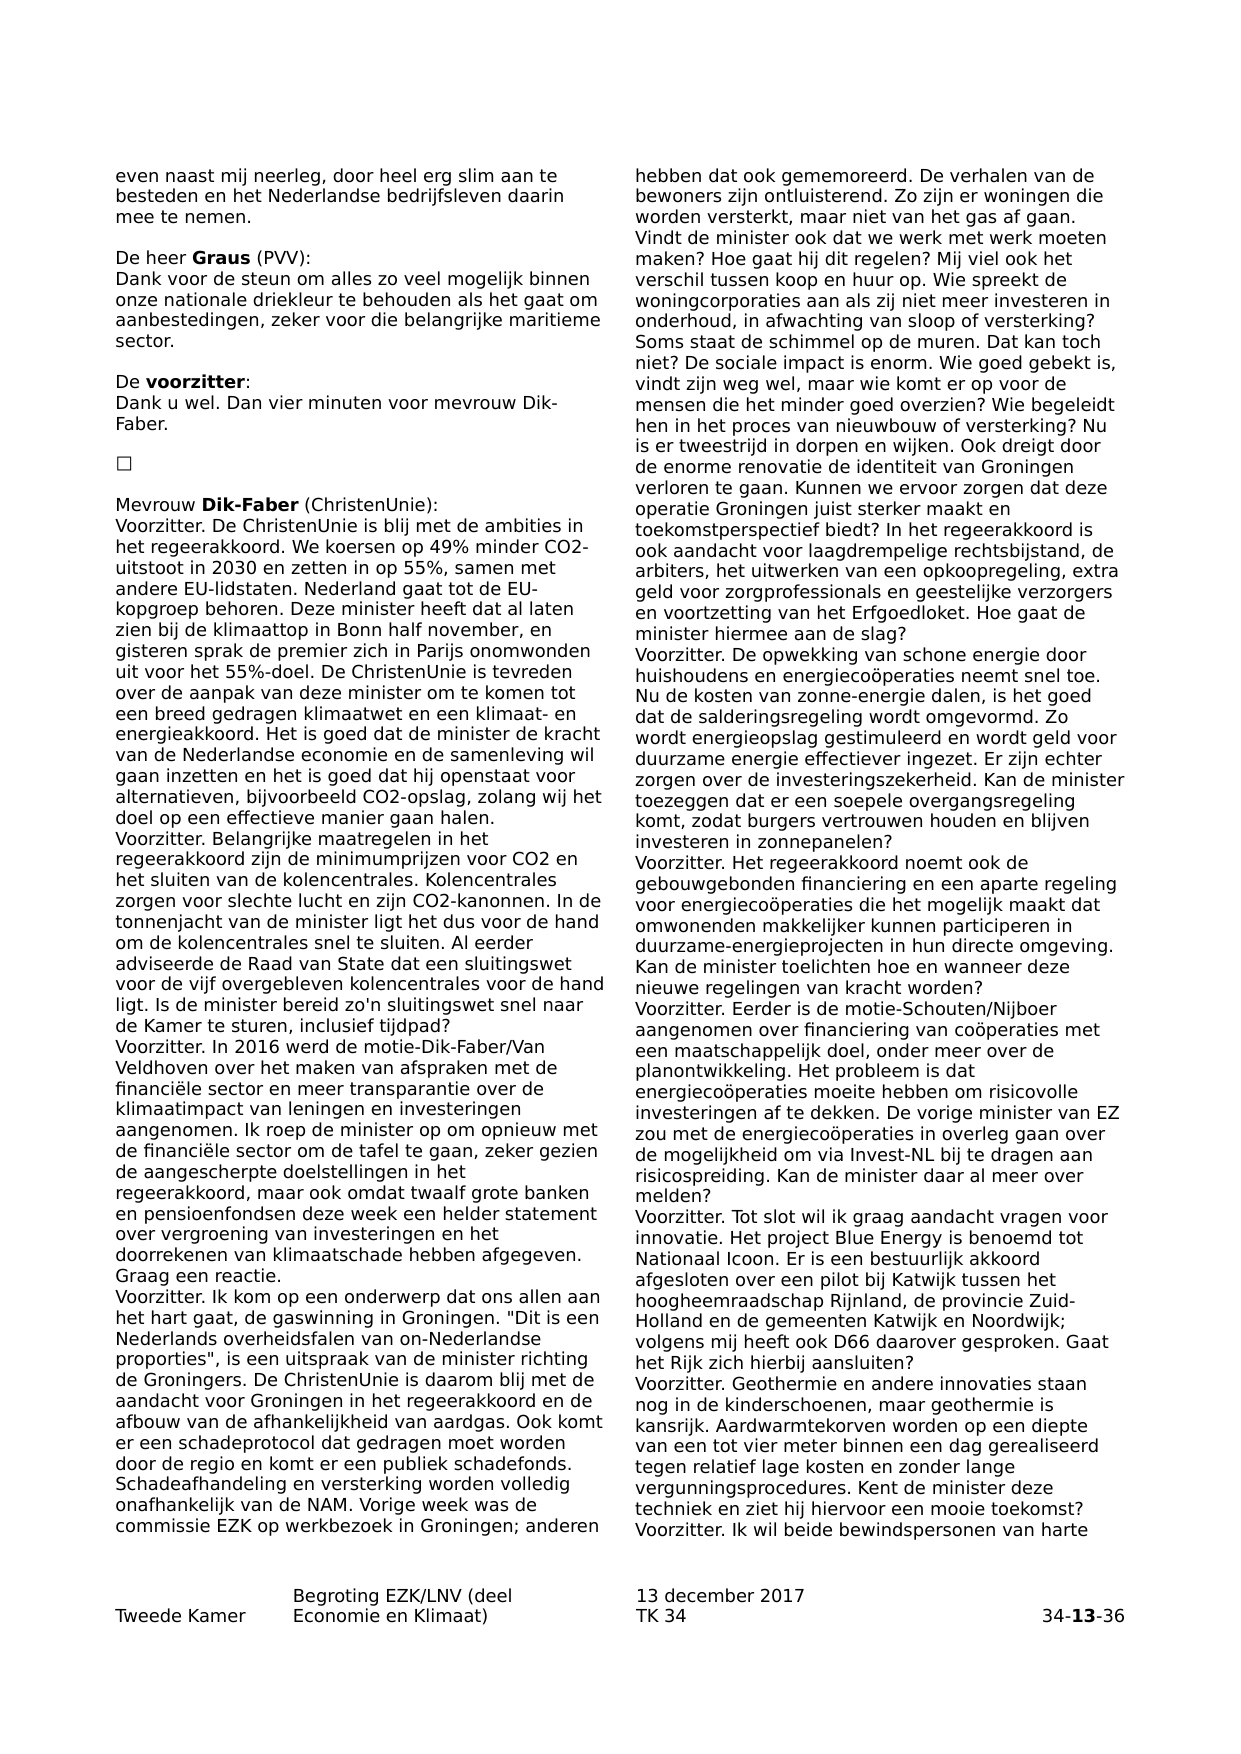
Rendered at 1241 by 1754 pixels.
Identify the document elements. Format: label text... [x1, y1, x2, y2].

text De voorzitter: [115, 372, 605, 393]
text Voorzitter. Ik wil beide bewindspersonen van harte [635, 1519, 1125, 1540]
text Voorzitter. Het regeerakkoord noemt ook de gebouwgebonden financiering en een aparte regeling voor energiecoöperaties die het mogelijk maakt dat omwonenden makkelijker kunnen participeren in duurzame-energieprojecten in hun directe omgeving. Kan de minister toelichten hoe en wanneer deze nieuwe regelingen van kracht worden? [635, 853, 1125, 999]
text Voorzitter. Eerder is de motie-Schouten/Nijboer aangenomen over financiering van coöperaties met een maatschappelijk doel, onder meer over de planontwikkeling. Het probleem is dat energiecoöperaties moeite hebben om risicovolle investeringen af te dekken. De vorige minister van EZ zou met de energiecoöperaties in overleg gaan over de mogelijkheid om via Invest-NL bij te dragen aan risicospreiding. Kan de minister daar al meer over melden? [635, 999, 1125, 1207]
text Voorzitter. De opwekking van schone energie door huishoudens en energiecoöperaties neemt snel toe. Nu de kosten van zonne-energie dalen, is het goed dat de salderingsregeling wordt omgevormd. Zo wordt energieopslag gestimuleerd en wordt geld voor duurzame energie effectiever ingezet. Er zijn echter zorgen over de investeringszekerheid. Kan de minister toezeggen dat er een soepele overgangsregeling komt, zodat burgers vertrouwen houden en blijven investeren in zonnepanelen? [635, 644, 1125, 853]
text De heer Graus (PVV): [115, 248, 605, 268]
text Voorzitter. In 2016 werd de motie-Dik-Faber/Van Veldhoven over het maken van afspraken met de financiële sector en meer transparantie over de klimaatimpact van leningen en investeringen aangenomen. Ik roep de minister op om opnieuw met de financiële sector om de tafel te gaan, zeker gezien de aangescherpte doelstellingen in het regeerakkoord, maar ook omdat twaalf grote banken en pensioenfondsen deze week een helder statement over vergroening van investeringen en het doorrekenen van klimaatschade hebben afgegeven. Graag een reactie. [115, 1037, 605, 1287]
text Voorzitter. Belangrijke maatregelen in het regeerakkoord zijn de minimumprijzen voor CO2 en het sluiten van de kolencentrales. Kolencentrales zorgen voor slechte lucht en zijn CO2-kanonnen. In de tonnenjacht van de minister ligt het dus voor de hand om de kolencentrales snel te sluiten. Al eerder adviseerde de Raad van State dat een sluitingswet voor de vijf overgebleven kolencentrales voor de hand ligt. Is de minister bereid zo'n sluitingswet snel naar de Kamer te sturen, inclusief tijdpad? [115, 828, 605, 1037]
text Mevrouw Dik-Faber (ChristenUnie): [115, 495, 605, 516]
text Voorzitter. Tot slot wil ik graag aandacht vragen voor innovatie. Het project Blue Energy is benoemd tot Nationaal Icoon. Er is een bestuurlijk akkoord afgesloten over een pilot bij Katwijk tussen het hoogheemraadschap Rijnland, de provincie Zuid-Holland en de gemeenten Katwijk en Noordwijk; volgens mij heeft ook D66 daarover gesproken. Gaat het Rijk zich hierbij aansluiten? [635, 1207, 1125, 1374]
text Dank voor de steun om alles zo veel mogelijk binnen onze nationale driekleur te behouden als het gaat om aanbestedingen, zeker voor die belangrijke maritieme sector. [115, 268, 605, 352]
text even naast mij neerleg, door heel erg slim aan te besteden en het Nederlandse bedrijfsleven daarin mee te nemen. [115, 165, 605, 228]
text ⬜ [115, 454, 605, 475]
text hebben dat ook gememoreerd. De verhalen van de bewoners zijn ontluisterend. Zo zijn er woningen die worden versterkt, maar niet van het gas af gaan. Vindt de minister ook dat we werk met werk moeten maken? Hoe gaat hij dit regelen? Mij viel ook het verschil tussen koop en huur op. Wie spreekt de woningcorporaties aan als zij niet meer investeren in onderhoud, in afwachting van sloop of versterking? Soms staat de schimmel op de muren. Dat kan toch niet? De sociale impact is enorm. Wie goed gebekt is, vindt zijn weg wel, maar wie komt er op voor de mensen die het minder goed overzien? Wie begeleidt hen in het proces van nieuwbouw of versterking? Nu is er tweestrijd in dorpen en wijken. Ook dreigt door de enorme renovatie de identiteit van Groningen verloren te gaan. Kunnen we ervoor zorgen dat deze operatie Groningen juist sterker maakt en toekomstperspectief biedt? In het regeerakkoord is ook aandacht voor laagdrempelige rechtsbijstand, de arbiters, het uitwerken van een opkoopregeling, extra geld voor zorgprofessionals en geestelijke verzorgers en voortzetting van het Erfgoedloket. Hoe gaat de minister hiermee aan de slag? [635, 165, 1125, 644]
text Voorzitter. De ChristenUnie is blij met de ambities in het regeerakkoord. We koersen op 49% minder CO2-uitstoot in 2030 en zetten in op 55%, samen met andere EU-lidstaten. Nederland gaat tot de EU-kopgroep behoren. Deze minister heeft dat al laten zien bij de klimaattop in Bonn half november, en gisteren sprak de premier zich in Parijs onomwonden uit voor het 55%-doel. De ChristenUnie is tevreden over de aanpak van deze minister om te komen tot een breed gedragen klimaatwet en een klimaat- en energieakkoord. Het is goed dat de minister de kracht van de Nederlandse economie en de samenleving wil gaan inzetten en het is goed dat hij openstaat voor alternatieven, bijvoorbeeld CO2-opslag, zolang wij het doel op een effectieve manier gaan halen. [115, 516, 605, 828]
text Dank u wel. Dan vier minuten voor mevrouw Dik-Faber. [115, 393, 605, 434]
text Voorzitter. Ik kom op een onderwerp dat ons allen aan het hart gaat, de gaswinning in Groningen. "Dit is een Nederlands overheidsfalen van on-Nederlandse proporties", is een uitspraak van de minister richting de Groningers. De ChristenUnie is daarom blij met de aandacht voor Groningen in het regeerakkoord en de afbouw van de afhankelijkheid van aardgas. Ook komt er een schadeprotocol dat gedragen moet worden door de regio en komt er een publiek schadefonds. Schadeafhandeling en versterking worden volledig onafhankelijk van de NAM. Vorige week was de commissie EZK op werkbezoek in Groningen; anderen [115, 1287, 605, 1537]
text Voorzitter. Geothermie en andere innovaties staan nog in de kinderschoenen, maar geothermie is kansrijk. Aardwarmtekorven worden op een diepte van een tot vier meter binnen een dag gerealiseerd tegen relatief lage kosten en zonder lange vergunningsprocedures. Kent de minister deze techniek en ziet hij hiervoor een mooie toekomst? [635, 1374, 1125, 1519]
